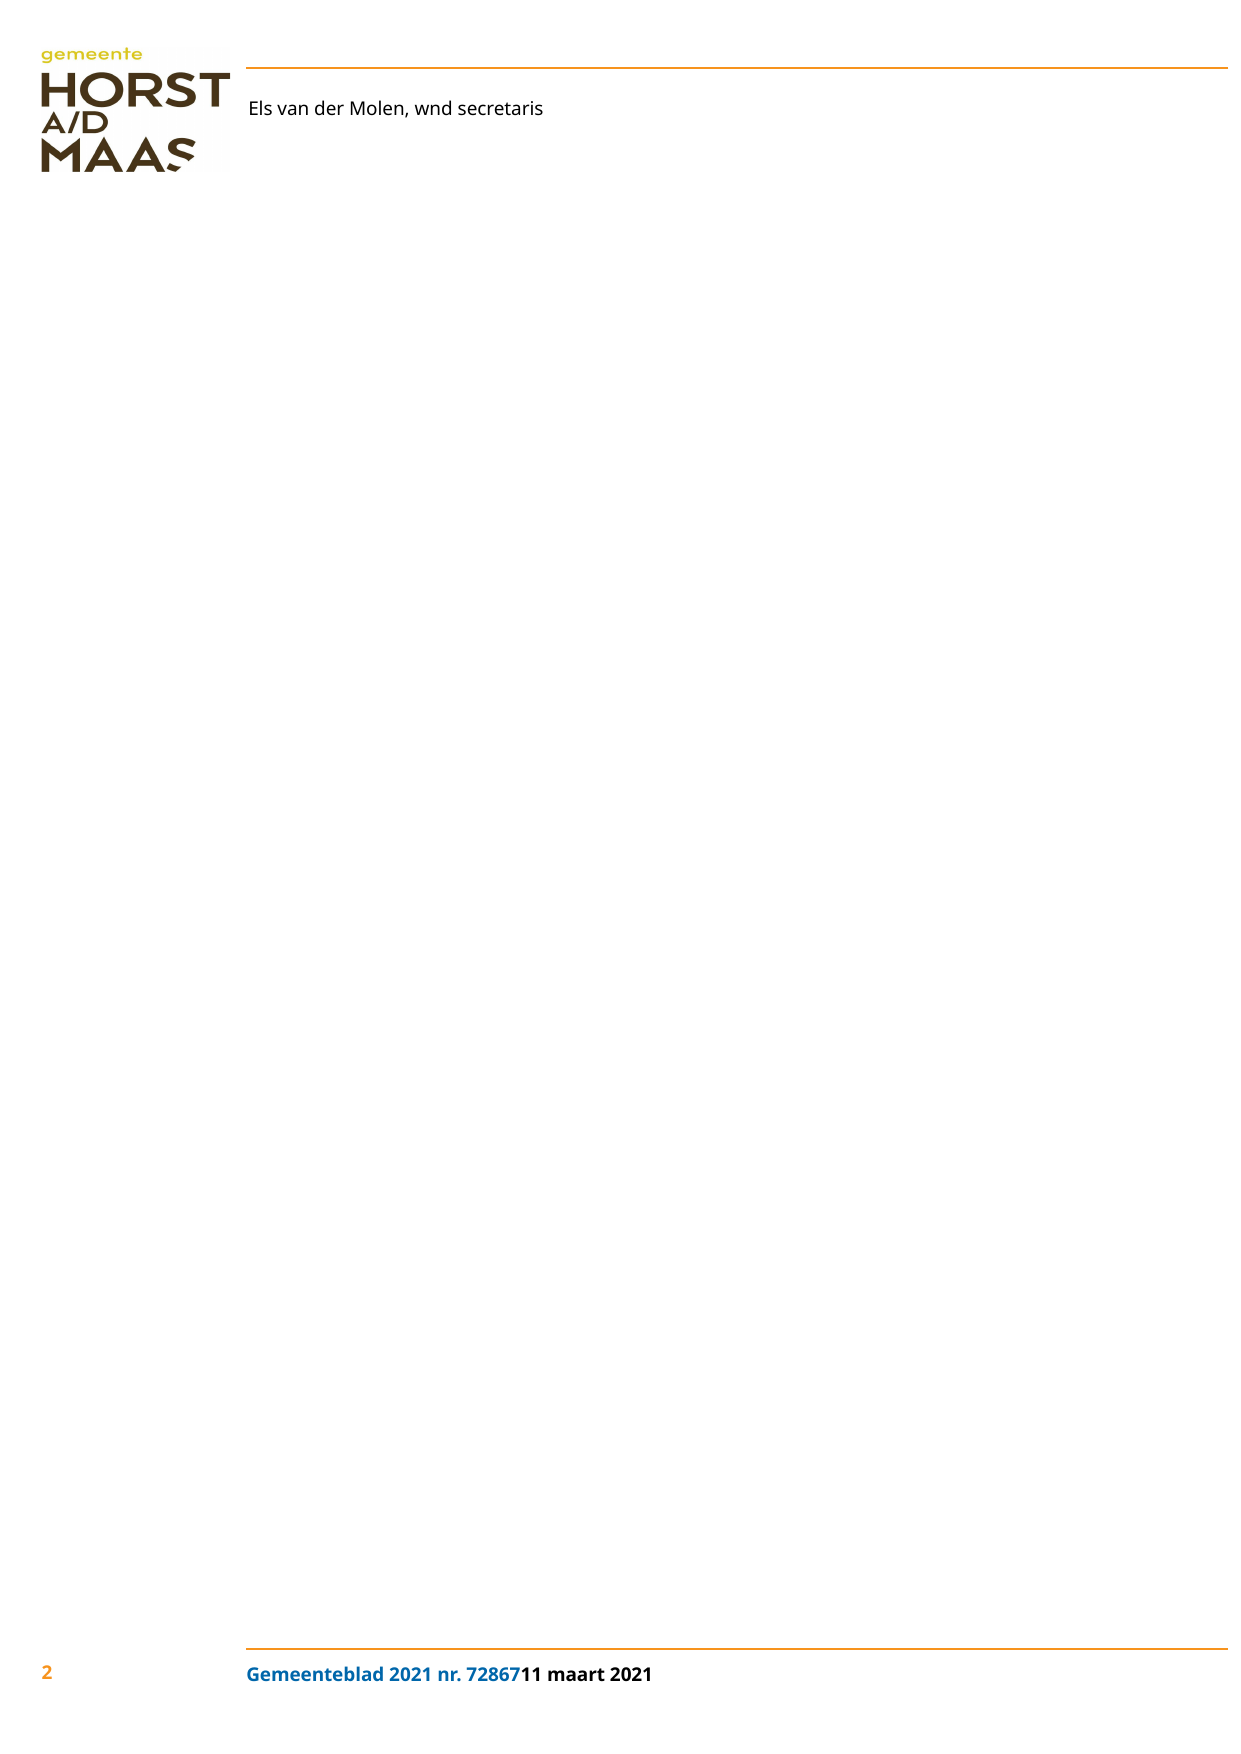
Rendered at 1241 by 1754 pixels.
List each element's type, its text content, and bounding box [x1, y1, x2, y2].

picture [41, 47, 231, 172]
text Els van der Molen, wnd secretaris [248, 95, 1152, 121]
